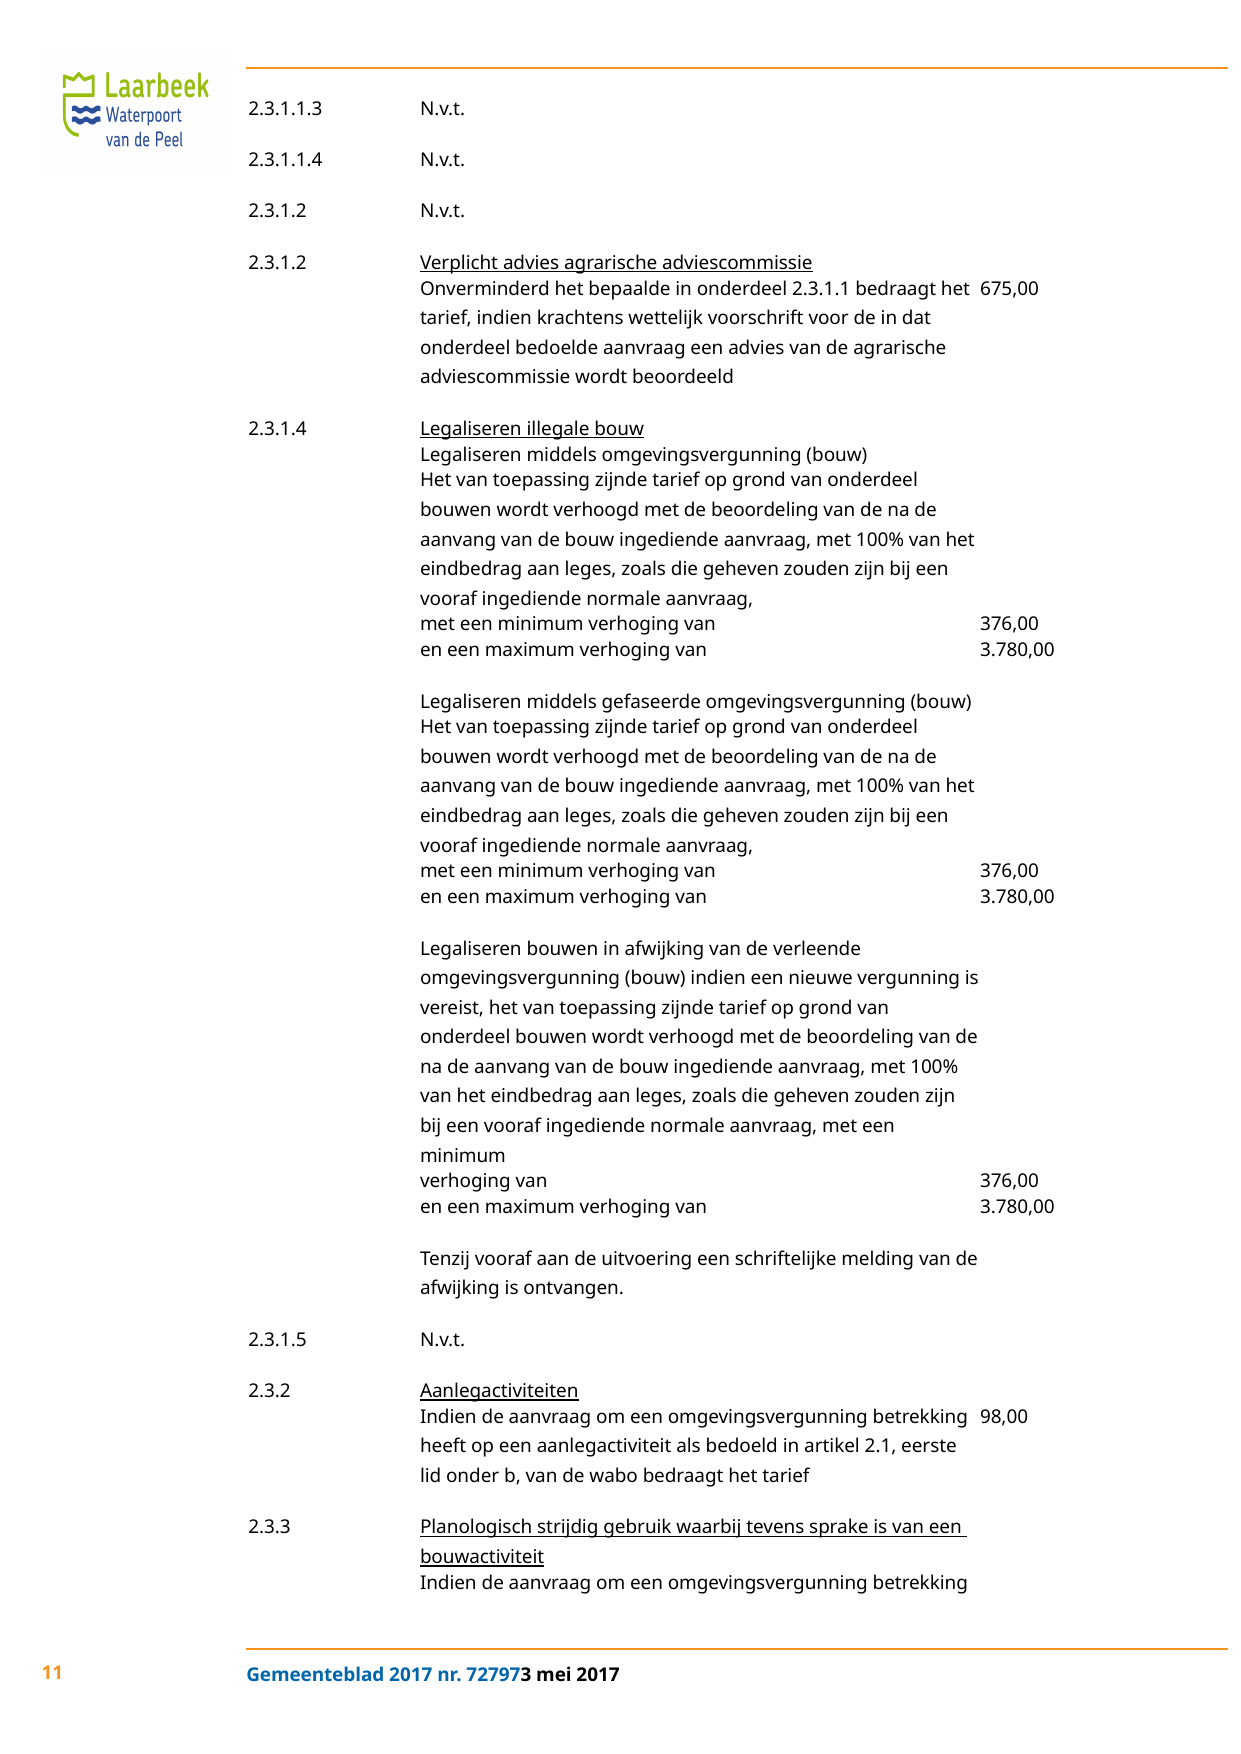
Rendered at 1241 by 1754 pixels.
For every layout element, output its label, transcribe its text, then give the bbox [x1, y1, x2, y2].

table_cell Onverminderd het bepaalde in onderdeel 2.3.1.1 bedraagt het tarief, indien krachtens wettelijk voorschrift voor de in dat onderdeel bedoelde aanvraag een advies van de agrarische adviescommissie wordt beoordeeld [420, 275, 980, 389]
table_cell 2.3.1.5 [248, 1326, 420, 1352]
table_cell [248, 441, 420, 467]
table_cell [980, 467, 1152, 611]
table_cell [248, 1300, 420, 1326]
table_cell [248, 883, 420, 909]
table_cell [980, 389, 1152, 415]
table_cell [420, 662, 980, 688]
table_cell [248, 1488, 420, 1514]
table_cell [248, 1193, 420, 1219]
table_cell N.v.t. [420, 1326, 980, 1352]
table_cell Indien de aanvraag om een omgevingsvergunning betrekking [420, 1569, 980, 1595]
table_cell [980, 1569, 1152, 1595]
table_cell [420, 1352, 980, 1377]
table_cell [980, 146, 1152, 172]
table_cell Het van toepassing zijnde tarief op grond van onderdeel bouwen wordt verhoogd met de beoordeling van de na de aanvang van de bouw ingediende aanvraag, met 100% van het eindbedrag aan leges, zoals die geheven zouden zijn bij een vooraf ingediende normale aanvraag, [420, 467, 980, 611]
table_cell Tenzij vooraf aan de uitvoering een schriftelijke melding van de afwijking is ontvangen. [420, 1245, 980, 1300]
table_cell [980, 662, 1152, 688]
table_cell 376,00 [980, 611, 1152, 636]
table_cell N.v.t. [420, 146, 980, 172]
table_cell Legaliseren middels gefaseerde omgevingsvergunning (bouw) [420, 688, 980, 713]
table_cell [248, 467, 420, 611]
table_cell [248, 1219, 420, 1245]
table_cell Legaliseren illegale bouw [420, 415, 980, 441]
table_cell [980, 224, 1152, 249]
table_cell N.v.t. [420, 198, 980, 223]
table_cell [980, 415, 1152, 441]
table_cell [980, 714, 1152, 858]
table_cell [980, 1488, 1152, 1514]
table_cell en een maximum verhoging van [420, 636, 980, 662]
table_cell [248, 1403, 420, 1488]
table_cell verhoging van [420, 1168, 980, 1193]
table_cell 675,00 [980, 275, 1152, 389]
table_cell 2.3.1.2 [248, 249, 420, 275]
table_cell [980, 1219, 1152, 1245]
table_cell 98,00 [980, 1403, 1152, 1488]
table_cell [248, 1168, 420, 1193]
table_cell 3.780,00 [980, 636, 1152, 662]
table_cell [420, 389, 980, 415]
table_cell [420, 172, 980, 198]
table_cell 3.780,00 [980, 883, 1152, 909]
table_cell [248, 1245, 420, 1300]
table_cell 2.3.1.1.3 [248, 95, 420, 121]
table_cell [980, 1245, 1152, 1300]
table_cell [248, 275, 420, 389]
table_cell [980, 249, 1152, 275]
table_cell [420, 1300, 980, 1326]
table_cell Aanlegactiviteiten [420, 1377, 980, 1403]
table_cell 3.780,00 [980, 1193, 1152, 1219]
table_cell [980, 909, 1152, 935]
table_cell Legaliseren bouwen in afwijking van de verleende omgevingsvergunning (bouw) indien een nieuwe vergunning is vereist, het van toepassing zijnde tarief op grond van onderdeel bouwen wordt verhoogd met de beoordeling van de na de aanvang van de bouw ingediende aanvraag, met 100% van het eindbedrag aan leges, zoals die geheven zouden zijn bij een vooraf ingediende normale aanvraag, met een minimum [420, 935, 980, 1168]
table_cell [248, 662, 420, 688]
table_cell N.v.t. [420, 95, 980, 121]
table_cell 376,00 [980, 858, 1152, 883]
table_cell 2.3.3 [248, 1514, 420, 1569]
table_cell [248, 224, 420, 249]
table_cell Het van toepassing zijnde tarief op grond van onderdeel bouwen wordt verhoogd met de beoordeling van de na de aanvang van de bouw ingediende aanvraag, met 100% van het eindbedrag aan leges, zoals die geheven zouden zijn bij een vooraf ingediende normale aanvraag, [420, 714, 980, 858]
table_cell 2.3.2 [248, 1377, 420, 1403]
table_cell [248, 389, 420, 415]
table_cell [248, 688, 420, 713]
table_cell Legaliseren middels omgevingsvergunning (bouw) [420, 441, 980, 467]
table_cell [420, 909, 980, 935]
table_cell [420, 224, 980, 249]
table_cell [980, 1326, 1152, 1352]
table_cell [980, 1352, 1152, 1377]
table_cell [420, 1488, 980, 1514]
table_cell [980, 688, 1152, 713]
table_cell [248, 858, 420, 883]
table_cell [980, 121, 1152, 146]
table_cell [248, 935, 420, 1168]
table_cell [248, 1569, 420, 1595]
table_cell [980, 935, 1152, 1168]
table_cell [248, 714, 420, 858]
table_cell [980, 95, 1152, 121]
picture [41, 47, 231, 172]
table_cell met een minimum verhoging van [420, 858, 980, 883]
table_cell [248, 636, 420, 662]
table_cell [980, 1300, 1152, 1326]
table_cell [248, 121, 420, 146]
table_cell Verplicht advies agrarische adviescommissie [420, 249, 980, 275]
table_cell Planologisch strijdig gebruik waarbij tevens sprake is van een bouwactiviteit [420, 1514, 980, 1569]
table_cell 2.3.1.4 [248, 415, 420, 441]
table_cell 2.3.1.1.4 [248, 146, 420, 172]
table_cell 376,00 [980, 1168, 1152, 1193]
table_cell [248, 611, 420, 636]
table_cell [420, 121, 980, 146]
table_cell met een minimum verhoging van [420, 611, 980, 636]
table_cell 2.3.1.2 [248, 198, 420, 223]
table_cell [980, 1377, 1152, 1403]
table_cell [248, 172, 420, 198]
table_cell en een maximum verhoging van [420, 883, 980, 909]
table_cell [420, 1219, 980, 1245]
table_cell [980, 1514, 1152, 1569]
table_cell Indien de aanvraag om een omgevingsvergunning betrekking heeft op een aanlegactiviteit als bedoeld in artikel 2.1, eerste lid onder b, van de wabo bedraagt het tarief [420, 1403, 980, 1488]
table_cell en een maximum verhoging van [420, 1193, 980, 1219]
table_cell [980, 441, 1152, 467]
table_cell [980, 198, 1152, 223]
table_cell [980, 172, 1152, 198]
table_cell [248, 909, 420, 935]
table_cell [248, 1352, 420, 1377]
